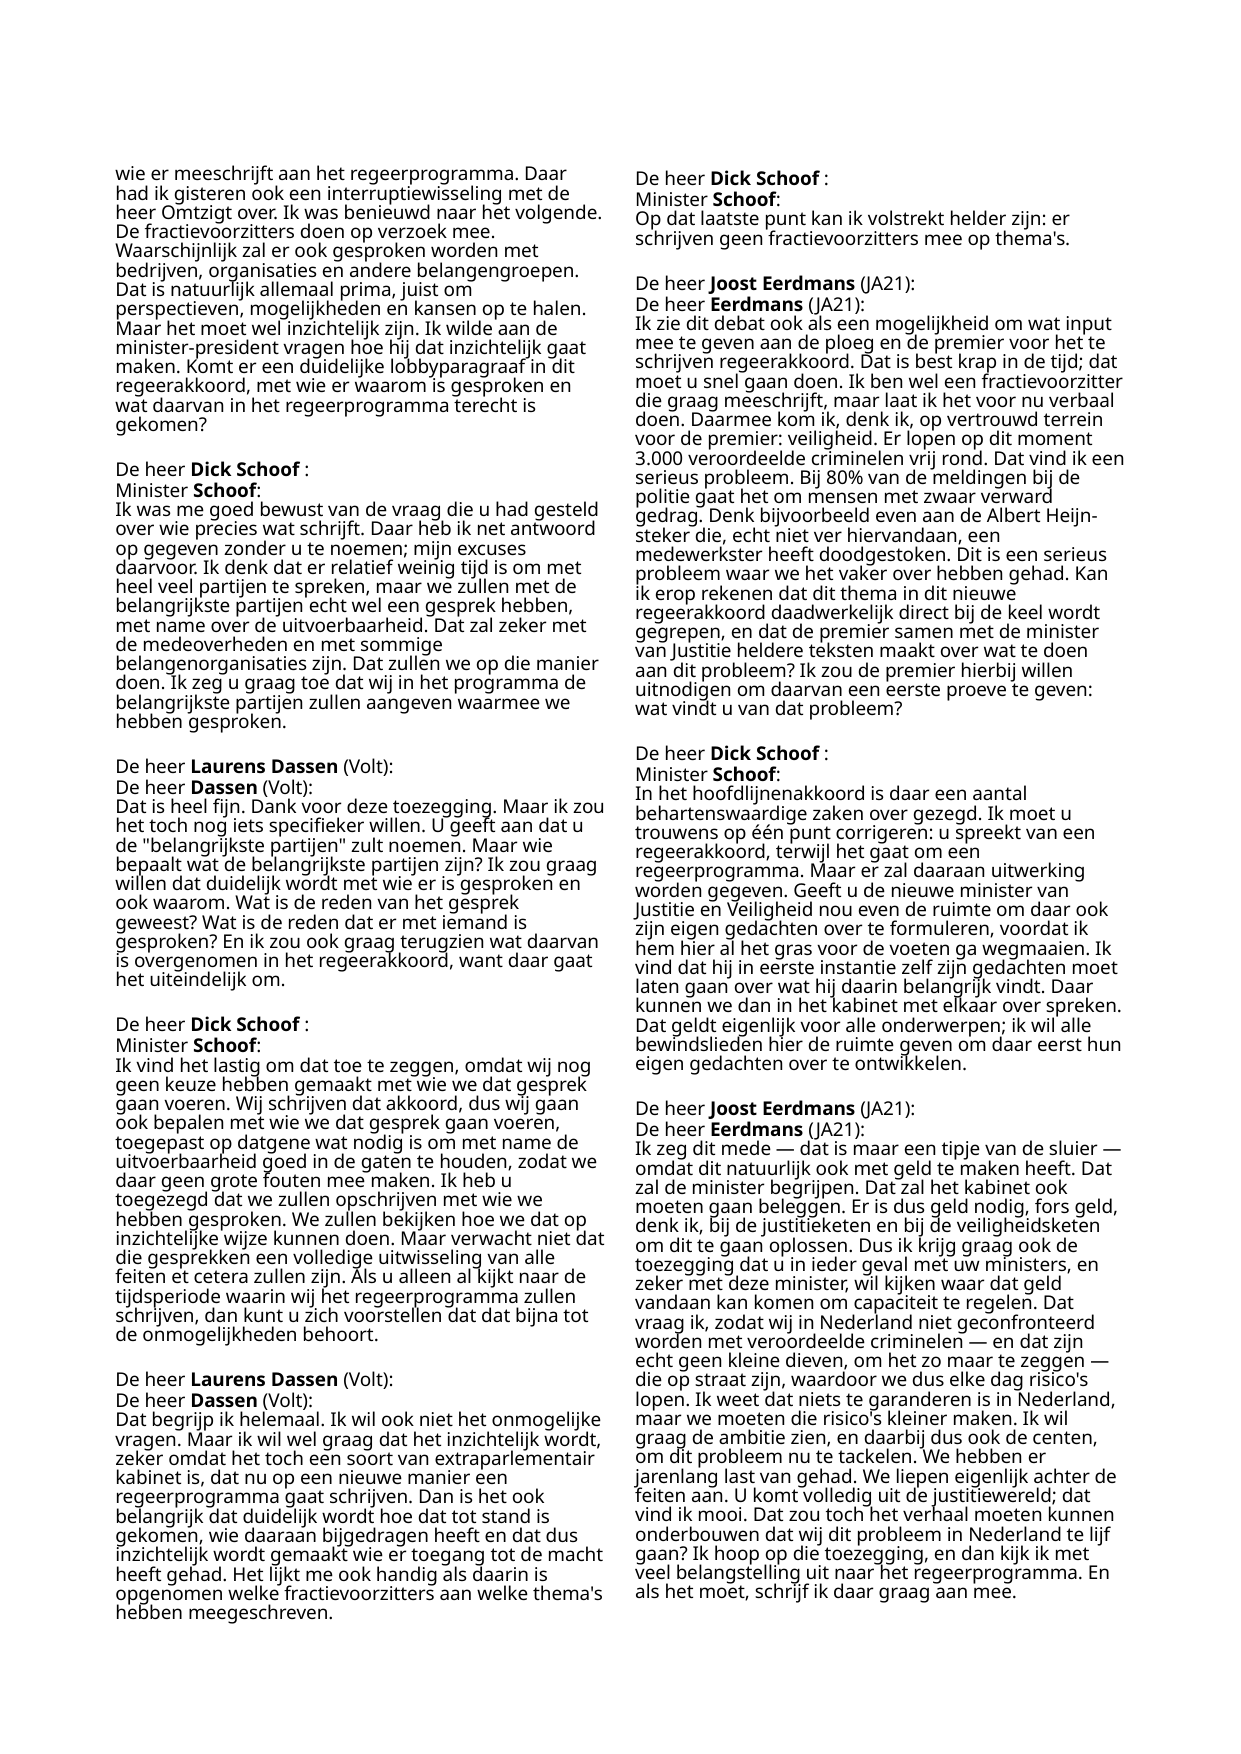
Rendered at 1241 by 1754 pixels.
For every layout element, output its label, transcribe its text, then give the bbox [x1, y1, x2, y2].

text De heer Laurens Dassen (Volt): [115, 753, 605, 779]
text Minister Schoof: [115, 482, 605, 501]
text De heer Joost Eerdmans (JA21): [635, 270, 1125, 296]
text Minister Schoof: [115, 1037, 605, 1057]
text De heer Dick Schoof : [115, 1012, 605, 1037]
text Dat is heel fijn. Dank voor deze toezegging. Maar ik zou het toch nog iets specifieker willen. U geeft aan dat u de "belangrijkste partijen" zult noemen. Maar wie bepaalt wat de belangrijkste partijen zijn? Ik zou graag willen dat duidelijk wordt met wie er is gesproken en ook waarom. Wat is de reden van het gesprek geweest? Wat is de reden dat er met iemand is gesproken? En ik zou ook graag terugzien wat daarvan is overgenomen in het regeerakkoord, want daar gaat het uiteindelijk om. [115, 798, 605, 991]
text De heer Eerdmans (JA21): [635, 1121, 1125, 1140]
text De heer Dassen (Volt): [115, 779, 605, 798]
text Dat begrijp ik helemaal. Ik wil ook niet het onmogelijke vragen. Maar ik wil wel graag dat het inzichtelijk wordt, zeker omdat het toch een soort van extraparlementair kabinet is, dat nu op een nieuwe manier een regeerprogramma gaat schrijven. Dan is het ook belangrijk dat duidelijk wordt hoe dat tot stand is gekomen, wie daaraan bijgedragen heeft en dat dus inzichtelijk wordt gemaakt wie er toegang tot de macht heeft gehad. Het lijkt me ook handig als daarin is opgenomen welke fractievoorzitters aan welke thema's hebben meegeschreven. [115, 1411, 605, 1623]
text De heer Dick Schoof : [115, 456, 605, 482]
text Op dat laatste punt kan ik volstrekt helder zijn: er schrijven geen fractievoorzitters mee op thema's. [635, 210, 1125, 249]
text In het hoofdlijnenakkoord is daar een aantal behartenswaardige zaken over gezegd. Ik moet u trouwens op één punt corrigeren: u spreekt van een regeerakkoord, terwijl het gaat om een regeerprogramma. Maar er zal daaraan uitwerking worden gegeven. Geeft u de nieuwe minister van Justitie en Veiligheid nou even de ruimte om daar ook zijn eigen gedachten over te formuleren, voordat ik hem hier al het gras voor de voeten ga wegmaaien. Ik vind dat hij in eerste instantie zelf zijn gedachten moet laten gaan over wat hij daarin belangrijk vindt. Daar kunnen we dan in het kabinet met elkaar over spreken. Dat geldt eigenlijk voor alle onderwerpen; ik wil alle bewindslieden hier de ruimte geven om daar eerst hun eigen gedachten over te ontwikkelen. [635, 785, 1125, 1074]
text Ik vind het lastig om dat toe te zeggen, omdat wij nog geen keuze hebben gemaakt met wie we dat gesprek gaan voeren. Wij schrijven dat akkoord, dus wij gaan ook bepalen met wie we dat gesprek gaan voeren, toegepast op datgene wat nodig is om met name de uitvoerbaarheid goed in de gaten te houden, zodat we daar geen grote fouten mee maken. Ik heb u toegezegd dat we zullen opschrijven met wie we hebben gesproken. We zullen bekijken hoe we dat op inzichtelijke wijze kunnen doen. Maar verwacht niet dat die gesprekken een volledige uitwisseling van alle feiten et cetera zullen zijn. Als u alleen al kijkt naar de tijdsperiode waarin wij het regeerprogramma zullen schrijven, dan kunt u zich voorstellen dat dat bijna tot de onmogelijkheden behoort. [115, 1057, 605, 1346]
text Ik zeg dit mede — dat is maar een tipje van de sluier — omdat dit natuurlijk ook met geld te maken heeft. Dat zal de minister begrijpen. Dat zal het kabinet ook moeten gaan beleggen. Er is dus geld nodig, fors geld, denk ik, bij de justitieketen en bij de veiligheidsketen om dit te gaan oplossen. Dus ik krijg graag ook de toezegging dat u in ieder geval met uw ministers, en zeker met deze minister, wil kijken waar dat geld vandaan kan komen om capaciteit te regelen. Dat vraag ik, zodat wij in Nederland niet geconfronteerd worden met veroordeelde criminelen — en dat zijn echt geen kleine dieven, om het zo maar te zeggen — die op straat zijn, waardoor we dus elke dag risico's lopen. Ik weet dat niets te garanderen is in Nederland, maar we moeten die risico's kleiner maken. Ik wil graag de ambitie zien, en daarbij dus ook de centen, om dit probleem nu te tackelen. We hebben er jarenlang last van gehad. We liepen eigenlijk achter de feiten aan. U komt volledig uit de justitiewereld; dat vind ik mooi. Dat zou toch het verhaal moeten kunnen onderbouwen dat wij dit probleem in Nederland te lijf gaan? Ik hoop op die toezegging, en dan kijk ik met veel belangstelling uit naar het regeerprogramma. En als het moet, schrijf ik daar graag aan mee. [635, 1140, 1125, 1603]
text Minister Schoof: [635, 191, 1125, 210]
text De heer Dick Schoof : [635, 740, 1125, 766]
text Minister Schoof: [635, 766, 1125, 785]
text Ik zie dit debat ook als een mogelijkheid om wat input mee te geven aan de ploeg en de premier voor het te schrijven regeerakkoord. Dat is best krap in de tijd; dat moet u snel gaan doen. Ik ben wel een fractievoorzitter die graag meeschrijft, maar laat ik het voor nu verbaal doen. Daarmee kom ik, denk ik, op vertrouwd terrein voor de premier: veiligheid. Er lopen op dit moment 3.000 veroordeelde criminelen vrij rond. Dat vind ik een serieus probleem. Bij 80% van de meldingen bij de politie gaat het om mensen met zwaar verward gedrag. Denk bijvoorbeeld even aan de Albert Heijn-steker die, echt niet ver hiervandaan, een medewerkster heeft doodgestoken. Dit is een serieus probleem waar we het vaker over hebben gehad. Kan ik erop rekenen dat dit thema in dit nieuwe regeerakkoord daadwerkelijk direct bij de keel wordt gegrepen, en dat de premier samen met de minister van Justitie heldere teksten maakt over wat te doen aan dit probleem? Ik zou de premier hierbij willen uitnodigen om daarvan een eerste proeve te geven: wat vindt u van dat probleem? [635, 315, 1125, 719]
text De heer Laurens Dassen (Volt): [115, 1366, 605, 1392]
text Ik was me goed bewust van de vraag die u had gesteld over wie precies wat schrijft. Daar heb ik net antwoord op gegeven zonder u te noemen; mijn excuses daarvoor. Ik denk dat er relatief weinig tijd is om met heel veel partijen te spreken, maar we zullen met de belangrijkste partijen echt wel een gesprek hebben, met name over de uitvoerbaarheid. Dat zal zeker met de medeoverheden en met sommige belangenorganisaties zijn. Dat zullen we op die manier doen. Ik zeg u graag toe dat wij in het programma de belangrijkste partijen zullen aangeven waarmee we hebben gesproken. [115, 501, 605, 732]
text De heer Dick Schoof : [635, 165, 1125, 191]
text wie er meeschrijft aan het regeerprogramma. Daar had ik gisteren ook een interruptiewisseling met de heer Omtzigt over. Ik was benieuwd naar het volgende. De fractievoorzitters doen op verzoek mee. Waarschijnlijk zal er ook gesproken worden met bedrijven, organisaties en andere belangengroepen. Dat is natuurlijk allemaal prima, juist om perspectieven, mogelijkheden en kansen op te halen. Maar het moet wel inzichtelijk zijn. Ik wilde aan de minister-president vragen hoe hij dat inzichtelijk gaat maken. Komt er een duidelijke lobbyparagraaf in dit regeerakkoord, met wie er waarom is gesproken en wat daarvan in het regeerprogramma terecht is gekomen? [115, 165, 605, 435]
text De heer Joost Eerdmans (JA21): [635, 1095, 1125, 1121]
text De heer Dassen (Volt): [115, 1392, 605, 1411]
text De heer Eerdmans (JA21): [635, 296, 1125, 315]
